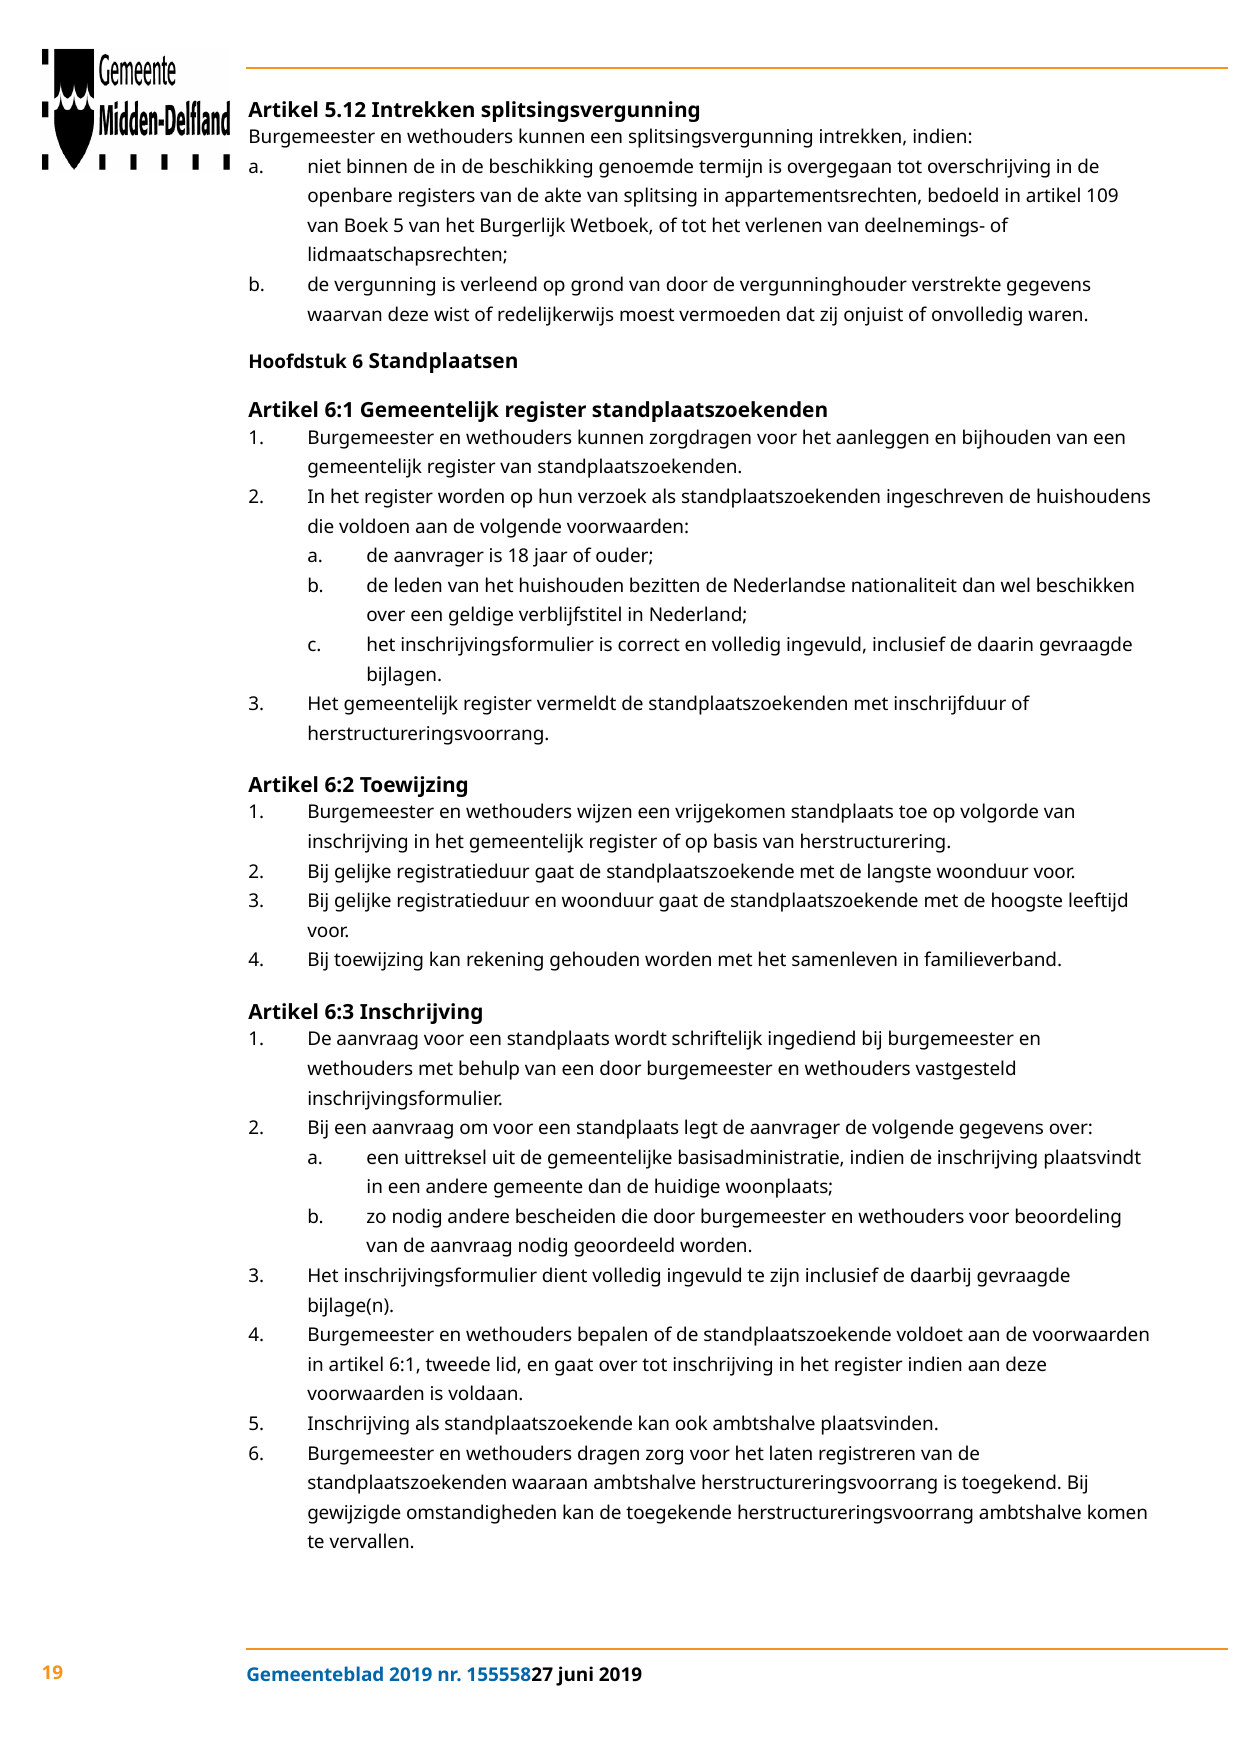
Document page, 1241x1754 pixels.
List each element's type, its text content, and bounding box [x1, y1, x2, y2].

list de aanvrager is 18 jaar of ouder; [307, 542, 1152, 568]
text Artikel 5.12 Intrekken splitsingsvergunning [248, 95, 1152, 123]
list de vergunning is verleend op grond van door de vergunninghouder verstrekte gegevens waarvan deze wist of redelijkerwijs moest vermoeden dat zij onjuist of onvolledig waren. [248, 271, 1152, 326]
picture [41, 47, 231, 172]
list een uittreksel uit de gemeentelijke basisadministratie, indien de inschrijving plaatsvindt in een andere gemeente dan de huidige woonplaats; [307, 1144, 1152, 1199]
list Bij gelijke registratieduur gaat de standplaatszoekende met de langste woonduur voor. [248, 858, 1152, 884]
list De aanvraag voor een standplaats wordt schriftelijk ingediend bij burgemeester en wethouders met behulp van een door burgemeester en wethouders vastgesteld inschrijvingsformulier. [248, 1026, 1152, 1110]
text Artikel 6:2 Toewijzing [248, 770, 1152, 799]
text Artikel 6:1 Gemeentelijk register standplaatszoekenden [248, 396, 1152, 424]
list Het inschrijvingsformulier dient volledig ingevuld te zijn inclusief de daarbij gevraagde bijlage(n). [248, 1262, 1152, 1317]
list het inschrijvingsformulier is correct en volledig ingevuld, inclusief de daarin gevraagde bijlagen. [307, 631, 1152, 686]
list Bij toewijzing kan rekening gehouden worden met het samenleven in familieverband. [248, 947, 1152, 972]
text Burgemeester en wethouders kunnen een splitsingsvergunning intrekken, indien: [248, 123, 1152, 149]
list Burgemeester en wethouders dragen zorg voor het laten registreren van de standplaatszoekenden waaraan ambtshalve herstructureringsvoorrang is toegekend. Bij gewijzigde omstandigheden kan de toegekende herstructureringsvoorrang ambtshalve komen te vervallen. [248, 1440, 1152, 1554]
list Inschrijving als standplaatszoekende kan ook ambtshalve plaatsvinden. [248, 1410, 1152, 1436]
list Burgemeester en wethouders wijzen een vrijgekomen standplaats toe op volgorde van inschrijving in het gemeentelijk register of op basis van herstructurering. [248, 799, 1152, 854]
list Burgemeester en wethouders bepalen of de standplaatszoekende voldoet aan de voorwaarden in artikel 6:1, tweede lid, en gaat over tot inschrijving in het register indien aan deze voorwaarden is voldaan. [248, 1321, 1152, 1406]
list niet binnen de in de beschikking genoemde termijn is overgegaan tot overschrijving in de openbare registers van de akte van splitsing in appartementsrechten, bedoeld in artikel 109 van Boek 5 van het Burgerlijk Wetboek, of tot het verlenen van deelnemings- of lidmaatschapsrechten; [248, 153, 1152, 267]
text Artikel 6:3 Inschrijving [248, 997, 1152, 1026]
list zo nodig andere bescheiden die door burgemeester en wethouders voor beoordeling van de aanvraag nodig geoordeeld worden. [307, 1203, 1152, 1258]
list Burgemeester en wethouders kunnen zorgdragen voor het aanleggen en bijhouden van een gemeentelijk register van standplaatszoekenden. [248, 424, 1152, 479]
list In het register worden op hun verzoek als standplaatszoekenden ingeschreven de huishoudens die voldoen aan de volgende voorwaarden: [248, 483, 1152, 538]
list Bij gelijke registratieduur en woonduur gaat de standplaatszoekende met de hoogste leeftijd voor. [248, 887, 1152, 943]
list Bij een aanvraag om voor een standplaats legt de aanvrager de volgende gegevens over: [248, 1114, 1152, 1140]
text Hoofdstuk 6 Standplaatsen [248, 346, 1152, 375]
list de leden van het huishouden bezitten de Nederlandse nationaliteit dan wel beschikken over een geldige verblijfstitel in Nederland; [307, 572, 1152, 627]
list Het gemeentelijk register vermeldt de standplaatszoekenden met inschrijfduur of herstructureringsvoorrang. [248, 690, 1152, 746]
